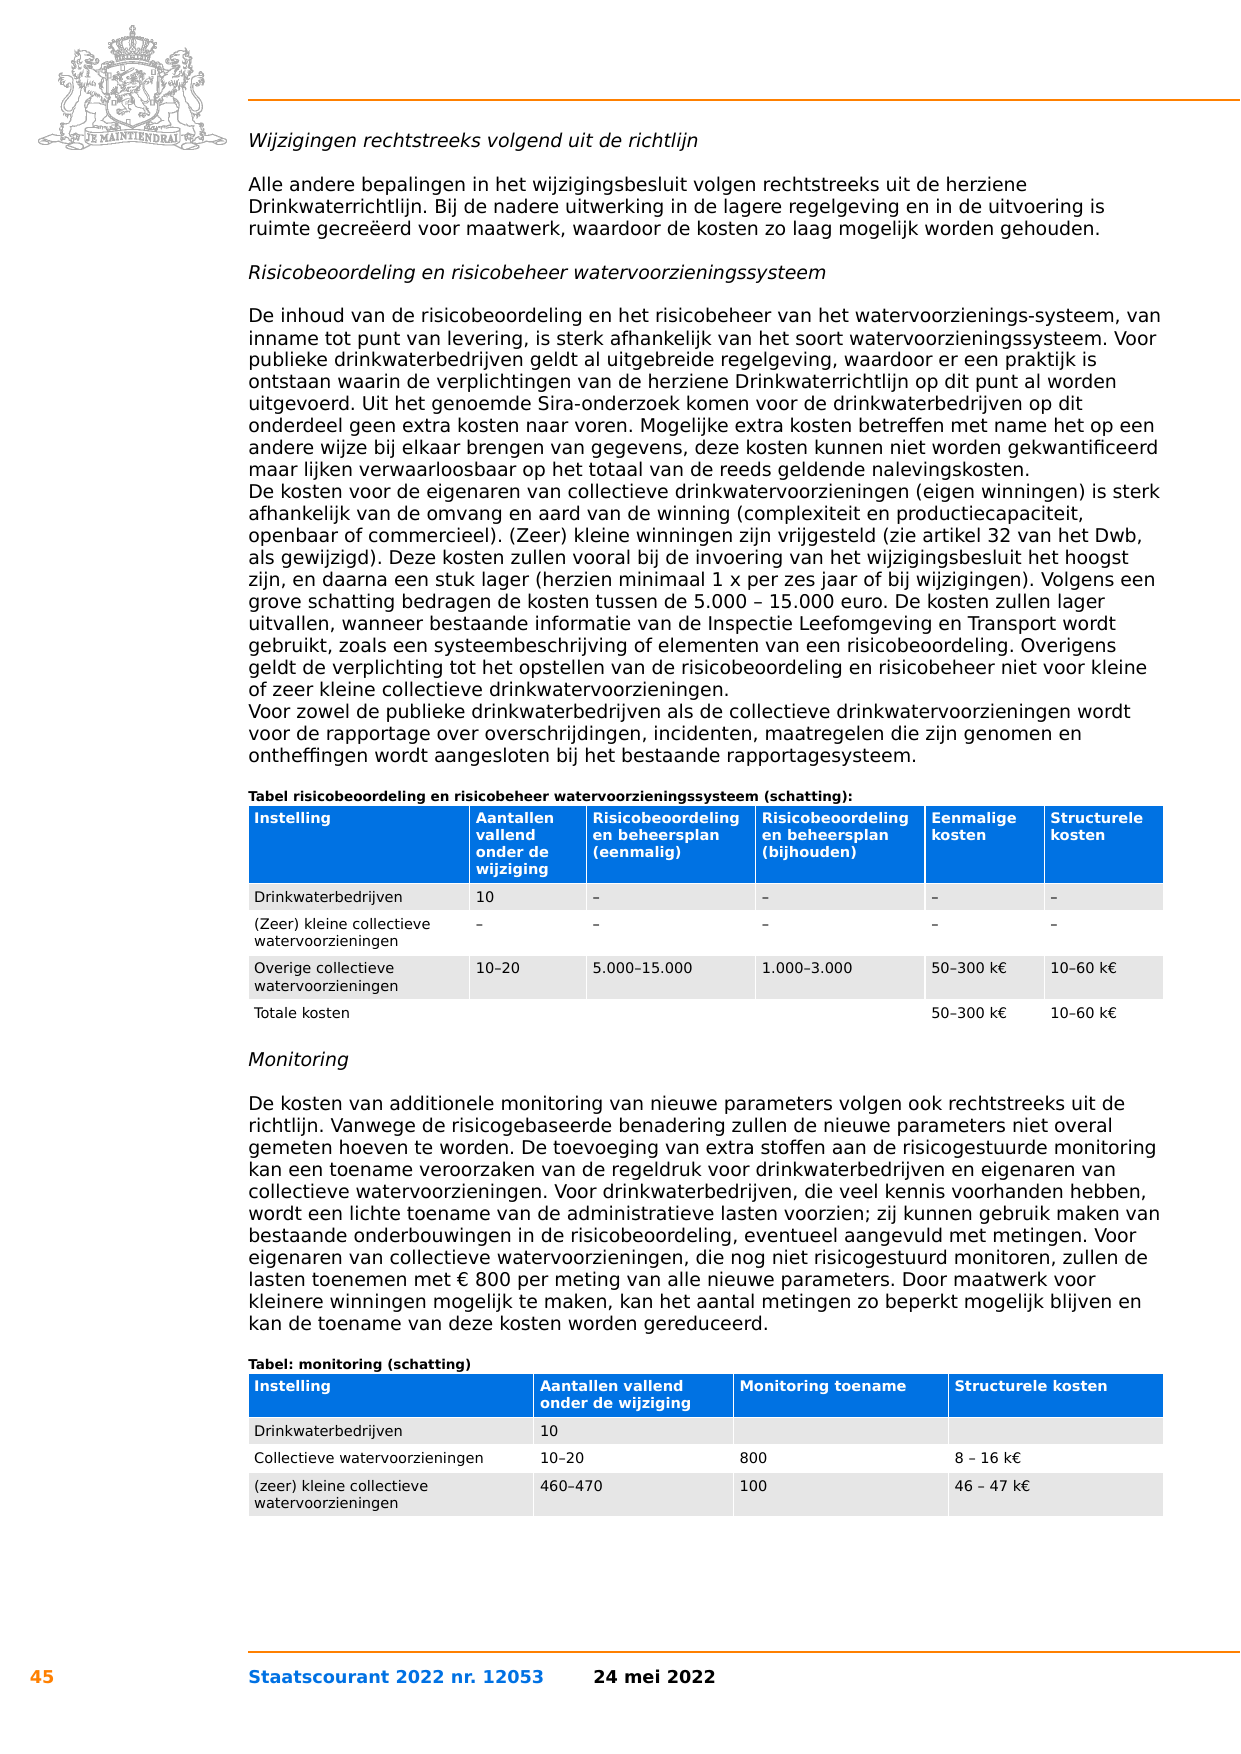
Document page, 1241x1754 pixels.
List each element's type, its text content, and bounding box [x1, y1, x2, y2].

table_cell Aantallen vallend onder de wijziging [470, 806, 586, 883]
table_cell 10–60 k€ [1045, 956, 1163, 999]
table_cell – [587, 911, 755, 955]
subtitle Risicobeoordeling en risicobeheer watervoorzieningssysteem [248, 262, 1163, 283]
table_cell Collectieve watervoorzieningen [249, 1445, 533, 1472]
table_header Tabel: monitoring (schatting) [248, 1357, 1163, 1373]
table_cell 8 – 16 k€ [949, 1445, 1163, 1472]
table_cell 50–300 k€ [926, 1000, 1044, 1026]
table_cell 10–20 [470, 956, 586, 999]
table_cell 10–20 [534, 1445, 733, 1472]
table_cell Overige collectieve watervoorzieningen [249, 956, 469, 999]
table_cell 5.000–15.000 [587, 956, 755, 999]
table_cell 10 [470, 884, 586, 910]
table_cell 1.000–3.000 [756, 956, 924, 999]
text Alle andere bepalingen in het wijzigingsbesluit volgen rechtstreeks uit de herziene Drinkwaterrichtlijn. Bij de nadere uitwerking in de lagere regelgeving en in de uitvoering is ruimte gecreëerd voor maatwerk, waardoor de kosten zo laag mogelijk worden gehouden. [248, 174, 1163, 240]
table_cell Risicobeoordeling en beheersplan (bijhouden) [756, 806, 924, 883]
table_cell (Zeer) kleine collectieve watervoorzieningen [249, 911, 469, 955]
table_cell Risicobeoordeling en beheersplan (eenmalig) [587, 806, 755, 883]
table_cell 10–60 k€ [1045, 1000, 1163, 1026]
table_cell [470, 1000, 586, 1026]
table_cell [756, 1000, 924, 1026]
text Voor zowel de publieke drinkwaterbedrijven als de collectieve drinkwatervoorzieningen wordt voor de rapportage over overschrijdingen, incidenten, maatregelen die zijn genomen en ontheffingen wordt aangesloten bij het bestaande rapportagesysteem. [248, 701, 1163, 767]
table_cell Eenmalige kosten [926, 806, 1044, 883]
table_cell Totale kosten [249, 1000, 469, 1026]
table_cell Structurele kosten [949, 1374, 1163, 1417]
table_cell – [587, 884, 755, 910]
table_cell – [926, 884, 1044, 910]
table_cell Drinkwaterbedrijven [249, 1418, 533, 1444]
table_cell 800 [734, 1445, 948, 1472]
table_cell Monitoring toename [734, 1374, 948, 1417]
table_cell Aantallen vallend onder de wijziging [534, 1374, 733, 1417]
table_cell – [756, 884, 924, 910]
table_cell 10 [534, 1418, 733, 1444]
table_cell – [1045, 884, 1163, 910]
table_cell (zeer) kleine collectieve watervoorzieningen [249, 1473, 533, 1516]
table_cell – [470, 911, 586, 955]
subtitle Monitoring [248, 1049, 1163, 1071]
text De kosten voor de eigenaren van collectieve drinkwatervoorzieningen (eigen winningen) is sterk afhankelijk van de omvang en aard van de winning (complexiteit en productiecapaciteit, openbaar of commercieel). (Zeer) kleine winningen zijn vrijgesteld (zie artikel 32 van het Dwb, als gewijzigd). Deze kosten zullen vooral bij de invoering van het wijzigingsbesluit het hoogst zijn, en daarna een stuk lager (herzien minimaal 1 x per zes jaar of bij wijzigingen). Volgens een grove schatting bedragen de kosten tussen de 5.000 – 15.000 euro. De kosten zullen lager uitvallen, wanneer bestaande informatie van de Inspectie Leefomgeving en Transport wordt gebruikt, zoals een systeembeschrijving of elementen van een risicobeoordeling. Overigens geldt de verplichting tot het opstellen van de risicobeoordeling en risicobeheer niet voor kleine of zeer kleine collectieve drinkwatervoorzieningen. [248, 481, 1163, 701]
table_cell – [756, 911, 924, 955]
table_cell [587, 1000, 755, 1026]
table_cell 50–300 k€ [926, 956, 1044, 999]
text De inhoud van de risicobeoordeling en het risicobeheer van het watervoorzienings-systeem, van inname tot punt van levering, is sterk afhankelijk van het soort watervoorzieningssysteem. Voor publieke drinkwaterbedrijven geldt al uitgebreide regelgeving, waardoor er een praktijk is ontstaan waarin de verplichtingen van de herziene Drinkwaterrichtlijn op dit punt al worden uitgevoerd. Uit het genoemde Sira-onderzoek komen voor de drinkwaterbedrijven op dit onderdeel geen extra kosten naar voren. Mogelijke extra kosten betreffen met name het op een andere wijze bij elkaar brengen van gegevens, deze kosten kunnen niet worden gekwantificeerd maar lijken verwaarloosbaar op het totaal van de reeds geldende nalevingskosten. [248, 305, 1163, 481]
text De kosten van additionele monitoring van nieuwe parameters volgen ook rechtstreeks uit de richtlijn. Vanwege de risicogebaseerde benadering zullen de nieuwe parameters niet overal gemeten hoeven te worden. De toevoeging van extra stoffen aan de risicogestuurde monitoring kan een toename veroorzaken van de regeldruk voor drinkwaterbedrijven en eigenaren van collectieve watervoorzieningen. Voor drinkwaterbedrijven, die veel kennis voorhanden hebben, wordt een lichte toename van de administratieve lasten voorzien; zij kunnen gebruik maken van bestaande onderbouwingen in de risicobeoordeling, eventueel aangevuld met metingen. Voor eigenaren van collectieve watervoorzieningen, die nog niet risicogestuurd monitoren, zullen de lasten toenemen met € 800 per meting van alle nieuwe parameters. Door maatwerk voor kleinere winningen mogelijk te maken, kan het aantal metingen zo beperkt mogelijk blijven en kan de toename van deze kosten worden gereduceerd. [248, 1093, 1163, 1335]
table_cell – [1045, 911, 1163, 955]
table_cell – [926, 911, 1044, 955]
table_cell Instelling [249, 1374, 533, 1417]
table_cell Drinkwaterbedrijven [249, 884, 469, 910]
table_cell Structurele kosten [1045, 806, 1163, 883]
table_cell 460–470 [534, 1473, 733, 1516]
subtitle Wijzigingen rechtstreeks volgend uit de richtlijn [248, 130, 1163, 152]
table_cell 46 – 47 k€ [949, 1473, 1163, 1516]
table_cell [949, 1418, 1163, 1444]
table_cell Instelling [249, 806, 469, 883]
table_cell [734, 1418, 948, 1444]
picture [38, 25, 227, 150]
table_cell 100 [734, 1473, 948, 1516]
table_header Tabel risicobeoordeling en risicobeheer watervoorzieningssysteem (schatting): [248, 789, 1163, 804]
